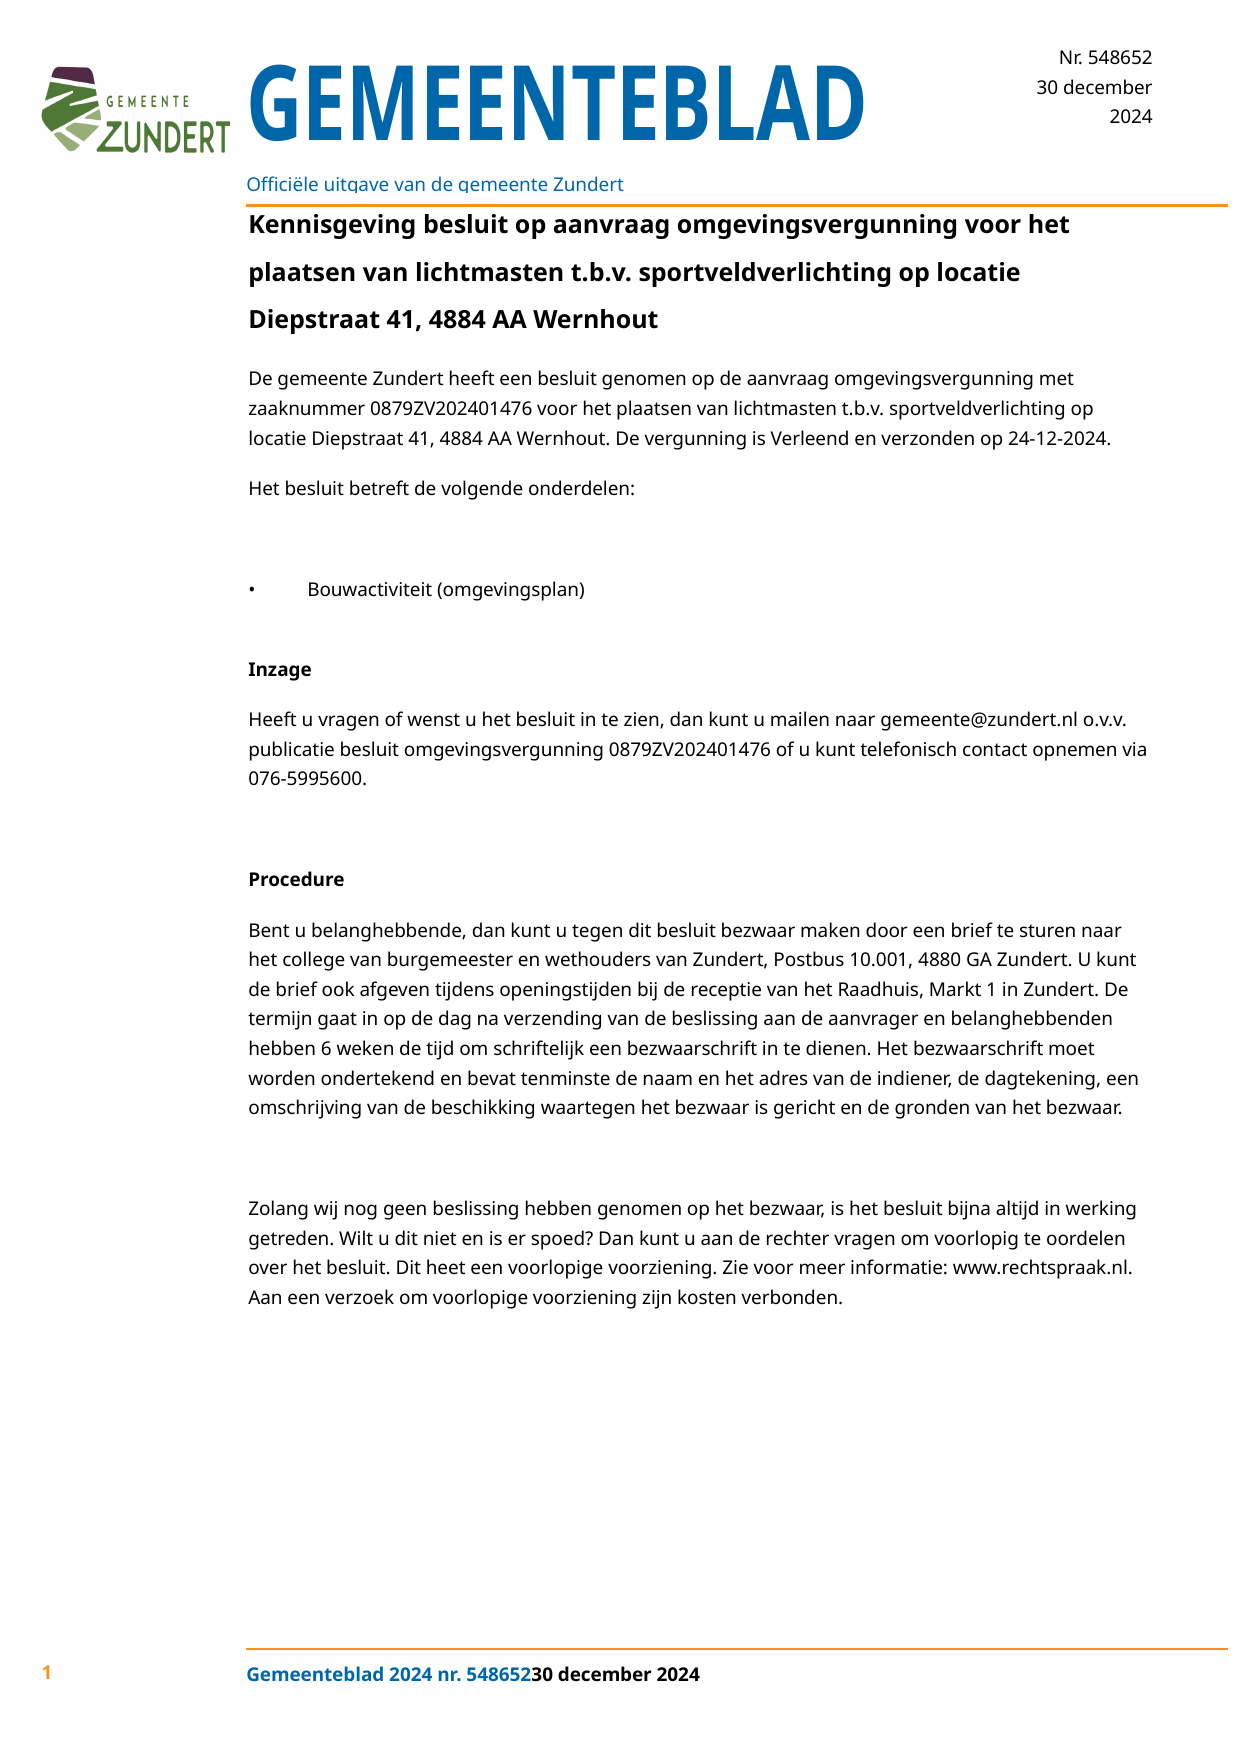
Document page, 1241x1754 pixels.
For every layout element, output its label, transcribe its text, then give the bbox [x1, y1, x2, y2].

text Bent u belanghebbende, dan kunt u tegen dit besluit bezwaar maken door een brief te sturen naar het college van burgemeester en wethouders van Zundert, Postbus 10.001, 4880 GA Zundert. U kunt de brief ook afgeven tijdens openingstijden bij de receptie van het Raadhuis, Markt 1 in Zundert. De termijn gaat in op de dag na verzending van de beslissing aan de aanvrager en belanghebbenden hebben 6 weken de tijd om schriftelijk een bezwaarschrift in te dienen. Het bezwaarschrift moet worden ondertekend en bevat tenminste de naam en het adres van de indiener, de dagtekening, een omschrijving van de beschikking waartegen het bezwaar is gericht en de gronden van het bezwaar. [248, 917, 1152, 1120]
text De gemeente Zundert heeft een besluit genomen op de aanvraag omgevingsvergunning met zaaknummer 0879ZV202401476 voor het plaatsen van lichtmasten t.b.v. sportveldverlichting op locatie Diepstraat 41, 4884 AA Wernhout. De vergunning is Verleend en verzonden op 24-12-2024. [248, 366, 1152, 450]
text Het besluit betreft de volgende onderdelen: [248, 475, 1152, 501]
text Procedure [248, 866, 1152, 892]
list Bouwactiviteit (omgevingsplan) [248, 576, 1152, 602]
text Zolang wij nog geen beslissing hebben genomen op het bezwaar, is het besluit bijna altijd in werking getreden. Wilt u dit niet en is er spoed? Dan kunt u aan de rechter vragen om voorlopig te oordelen over het besluit. Dit heet een voorlopige voorziening. Zie voor meer informatie: www.rechtspraak.nl. Aan een verzoek om voorlopige voorziening zijn kosten verbonden. [248, 1195, 1152, 1309]
text Inzage [248, 656, 1152, 682]
text Heeft u vragen of wenst u het besluit in te zien, dan kunt u mailen naar gemeente@zundert.nl o.v.v. publicatie besluit omgevingsvergunning 0879ZV202401476 of u kunt telefonisch contact opnemen via 076-5995600. [248, 706, 1152, 791]
picture [41, 47, 231, 172]
text Kennisgeving besluit op aanvraag omgevingsvergunning voor het plaatsen van lichtmasten t.b.v. sportveldverlichting op locatie Diepstraat 41, 4884 AA Wernhout [248, 207, 1152, 336]
